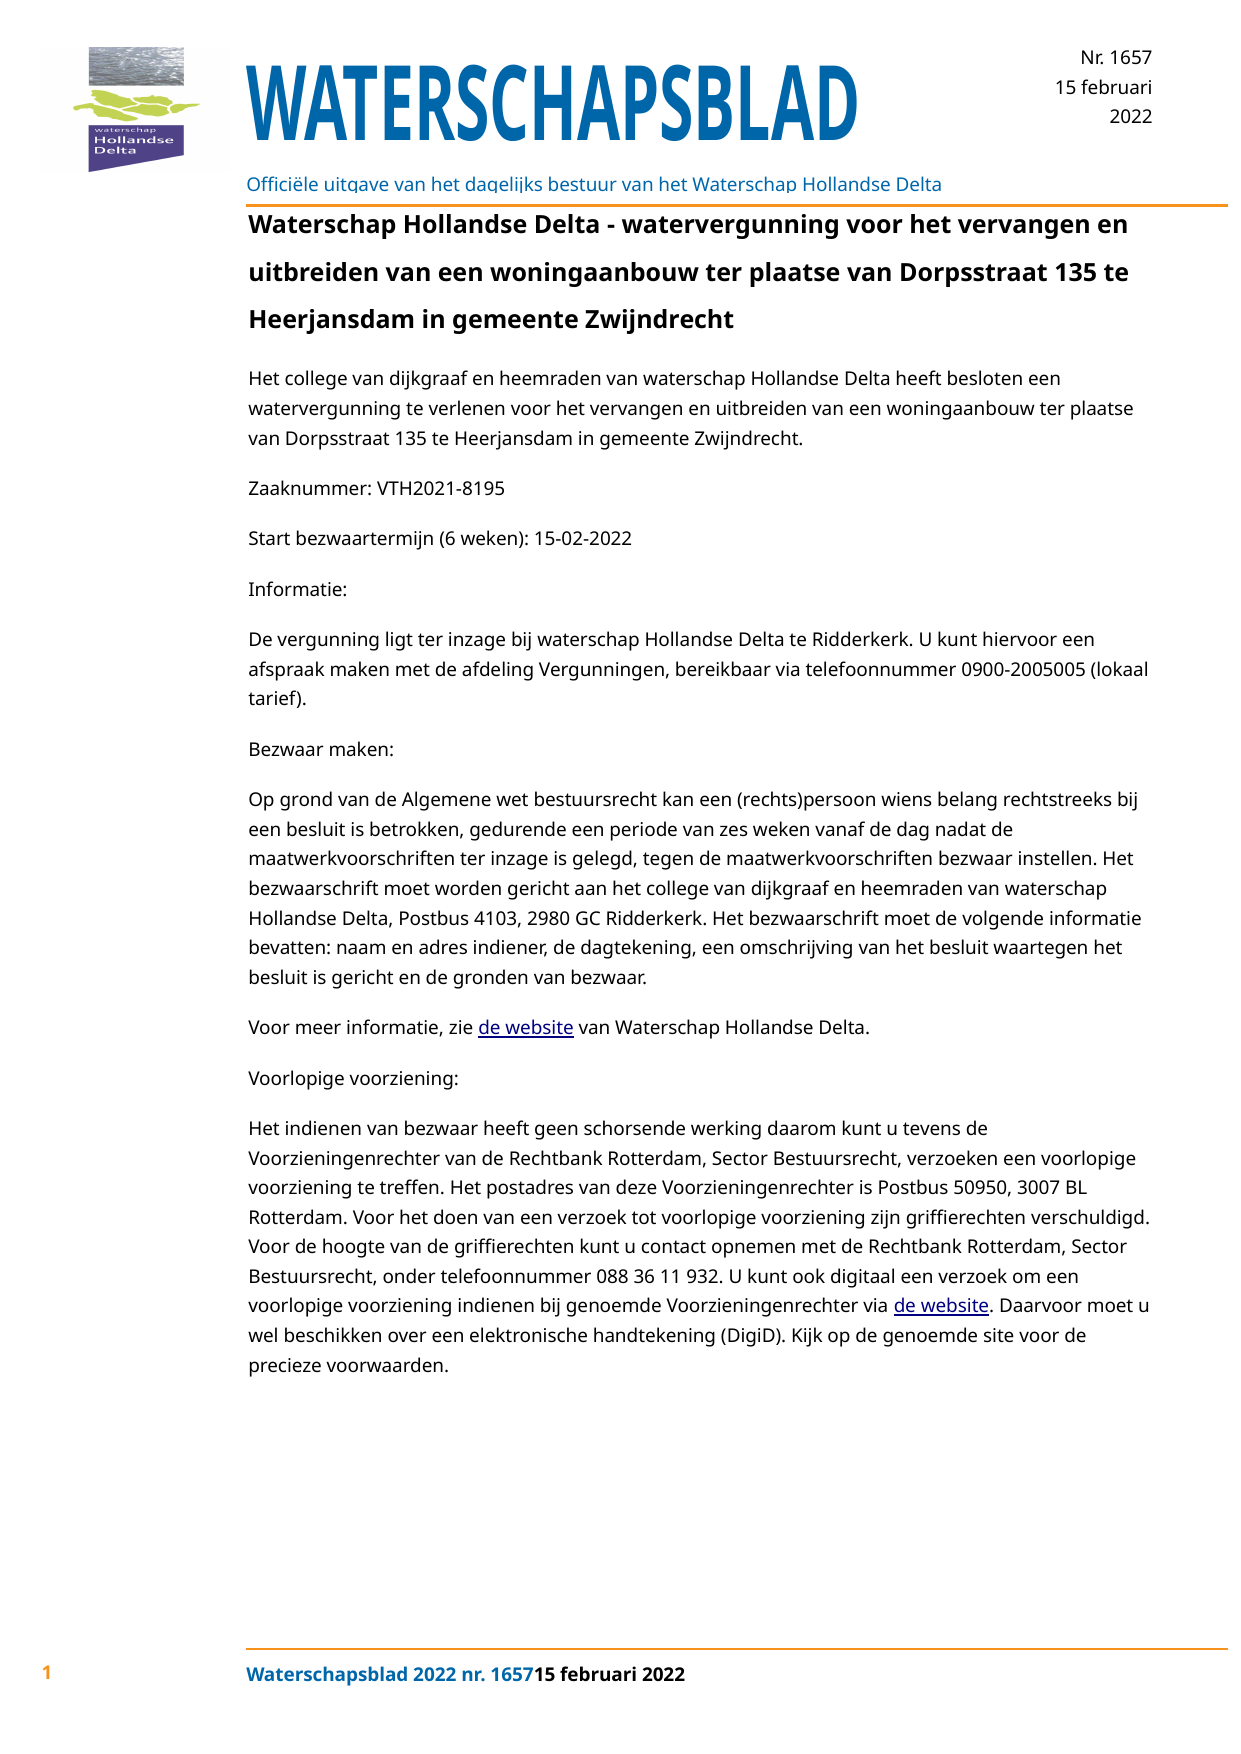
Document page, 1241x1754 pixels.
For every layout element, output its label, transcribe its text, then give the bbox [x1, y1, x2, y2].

text De vergunning ligt ter inzage bij waterschap Hollandse Delta te Ridderkerk. U kunt hiervoor een afspraak maken met de afdeling Vergunningen, bereikbaar via telefoonnummer 0900-2005005 (lokaal tarief). [248, 626, 1152, 711]
text Het college van dijkgraaf en heemraden van waterschap Hollandse Delta heeft besloten een watervergunning te verlenen voor het vervangen en uitbreiden van een woningaanbouw ter plaatse van Dorpsstraat 135 te Heerjansdam in gemeente Zwijndrecht. [248, 366, 1152, 450]
text Informatie: [248, 576, 1152, 602]
text Bezwaar maken: [248, 736, 1152, 762]
text Zaaknummer: VTH2021-8195 [248, 475, 1152, 501]
text Op grond van de Algemene wet bestuursrecht kan een (rechts)persoon wiens belang rechtstreeks bij een besluit is betrokken, gedurende een periode van zes weken vanaf de dag nadat de maatwerkvoorschriften ter inzage is gelegd, tegen de maatwerkvoorschriften bezwaar instellen. Het bezwaarschrift moet worden gericht aan het college van dijkgraaf en heemraden van waterschap Hollandse Delta, Postbus 4103, 2980 GC Ridderkerk. Het bezwaarschrift moet de volgende informatie bevatten: naam en adres indiener, de dagtekening, een omschrijving van het besluit waartegen het besluit is gericht en de gronden van bezwaar. [248, 786, 1152, 989]
text Waterschap Hollandse Delta - watervergunning voor het vervangen en uitbreiden van een woningaanbouw ter plaatse van Dorpsstraat 135 te Heerjansdam in gemeente Zwijndrecht [248, 207, 1152, 336]
text Voorlopige voorziening: [248, 1065, 1152, 1090]
text Voor meer informatie, zie de website van Waterschap Hollandse Delta. [248, 1014, 1152, 1040]
text Het indienen van bezwaar heeft geen schorsende werking daarom kunt u tevens de Voorzieningenrechter van de Rechtbank Rotterdam, Sector Bestuursrecht, verzoeken een voorlopige voorziening te treffen. Het postadres van deze Voorzieningenrechter is Postbus 50950, 3007 BL Rotterdam. Voor het doen van een verzoek tot voorlopige voorziening zijn griffierechten verschuldigd. Voor de hoogte van de griffierechten kunt u contact opnemen met de Rechtbank Rotterdam, Sector Bestuursrecht, onder telefoonnummer 088 36 11 932. U kunt ook digitaal een verzoek om een voorlopige voorziening indienen bij genoemde Voorzieningenrechter via de website. Daarvoor moet u wel beschikken over een elektronische handtekening (DigiD). Kijk op de genoemde site voor de precieze voorwaarden. [248, 1115, 1152, 1377]
text Start bezwaartermijn (6 weken): 15-02-2022 [248, 526, 1152, 551]
picture [41, 47, 231, 172]
